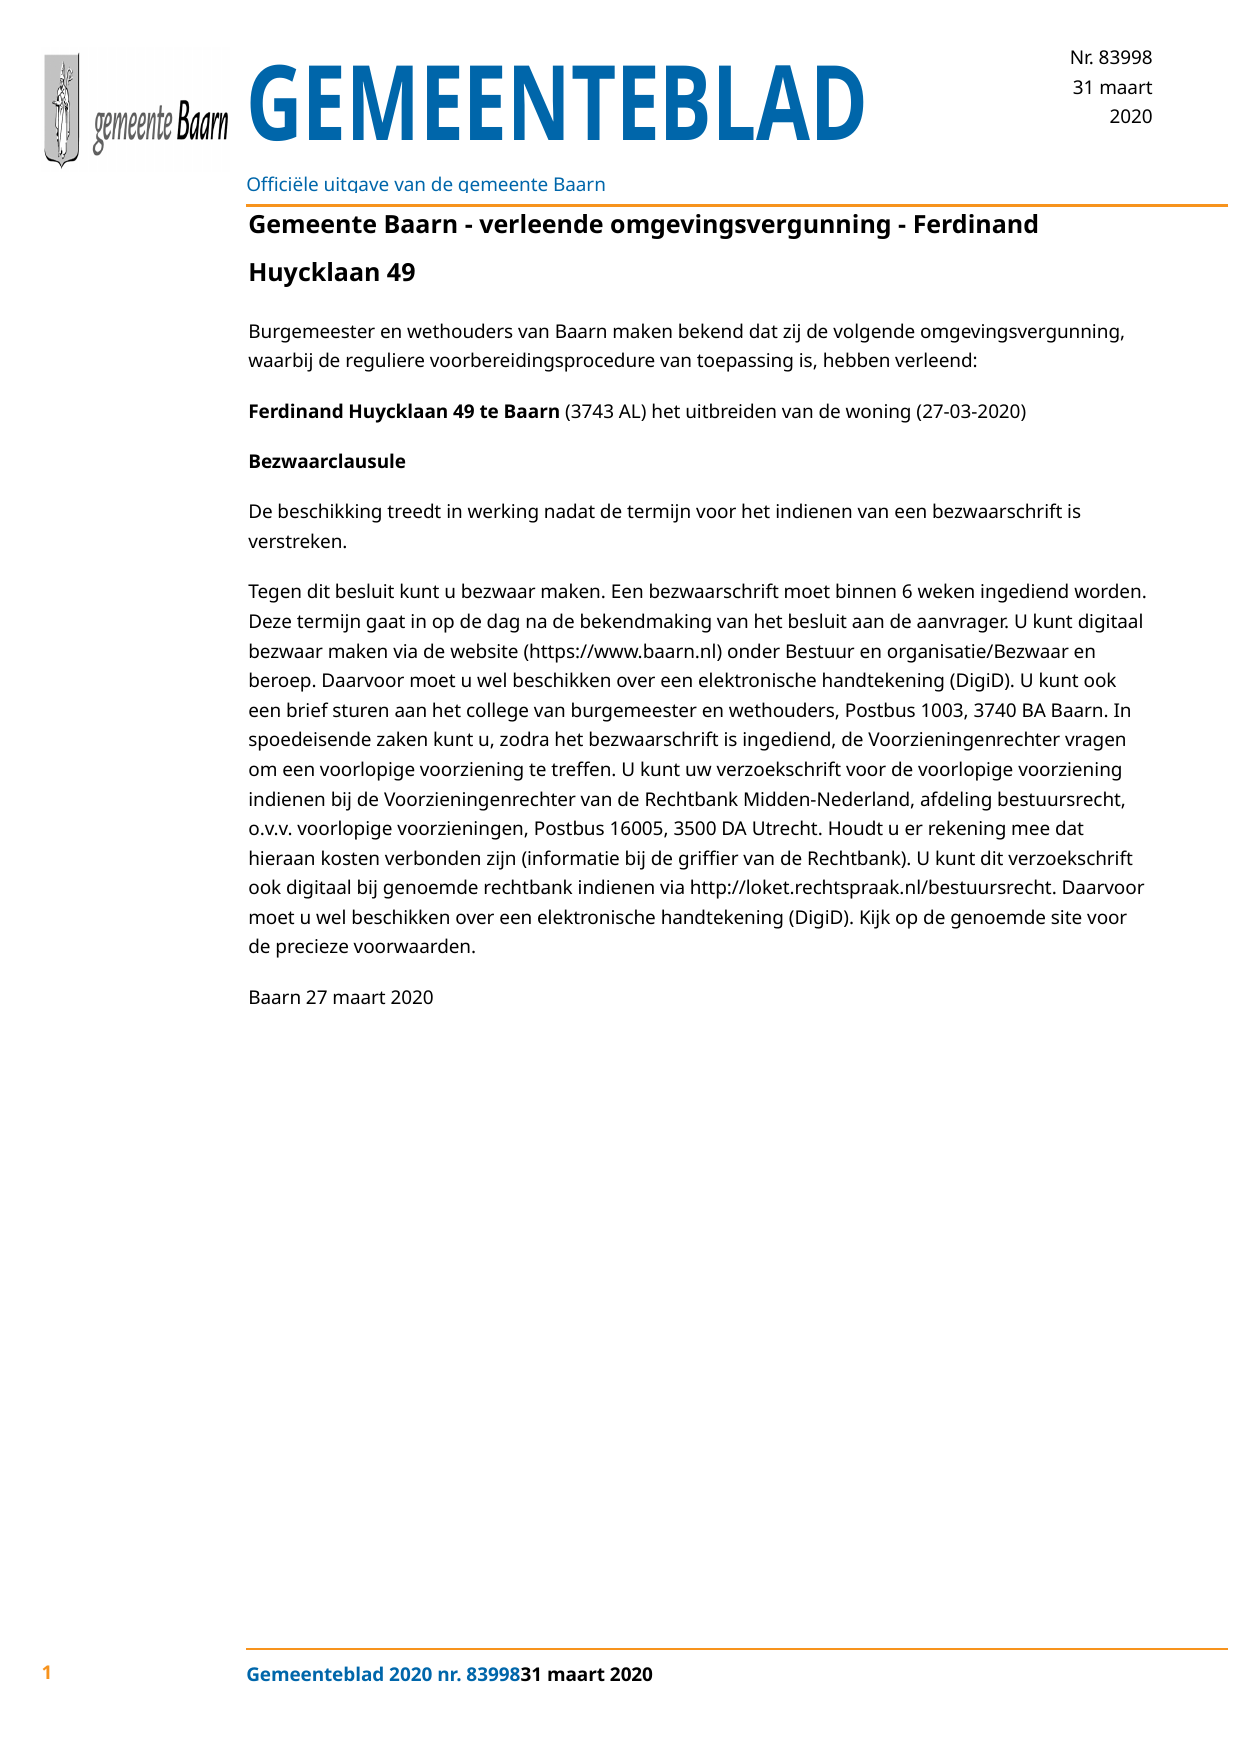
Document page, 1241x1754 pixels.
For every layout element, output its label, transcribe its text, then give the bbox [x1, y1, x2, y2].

picture [41, 47, 231, 172]
text Baarn 27 maart 2020 [248, 984, 1152, 1010]
text Ferdinand Huycklaan 49 te Baarn (3743 AL) het uitbreiden van de woning (27-03-2020) [248, 398, 1152, 424]
text Burgemeester en wethouders van Baarn maken bekend dat zij de volgende omgevingsvergunning, waarbij de reguliere voorbereidingsprocedure van toepassing is, hebben verleend: [248, 318, 1152, 373]
text Gemeente Baarn - verleende omgevingsvergunning - Ferdinand Huycklaan 49 [248, 207, 1152, 288]
text Tegen dit besluit kunt u bezwaar maken. Een bezwaarschrift moet binnen 6 weken ingediend worden. Deze termijn gaat in op de dag na de bekendmaking van het besluit aan de aanvrager. U kunt digitaal bezwaar maken via de website (https://www.baarn.nl) onder Bestuur en organisatie/Bezwaar en beroep. Daarvoor moet u wel beschikken over een elektronische handtekening (DigiD). U kunt ook een brief sturen aan het college van burgemeester en wethouders, Postbus 1003, 3740 BA Baarn. In spoedeisende zaken kunt u, zodra het bezwaarschrift is ingediend, de Voorzieningenrechter vragen om een voorlopige voorziening te treffen. U kunt uw verzoekschrift voor de voorlopige voorziening indienen bij de Voorzieningenrechter van de Rechtbank Midden-Nederland, afdeling bestuursrecht, o.v.v. voorlopige voorzieningen, Postbus 16005, 3500 DA Utrecht. Houdt u er rekening mee dat hieraan kosten verbonden zijn (informatie bij de griffier van de Rechtbank). U kunt dit verzoekschrift ook digitaal bij genoemde rechtbank indienen via http://loket.rechtspraak.nl/bestuursrecht. Daarvoor moet u wel beschikken over een elektronische handtekening (DigiD). Kijk op de genoemde site voor de precieze voorwaarden. [248, 579, 1152, 959]
text Bezwaarclausule [248, 448, 1152, 474]
text De beschikking treedt in werking nadat de termijn voor het indienen van een bezwaarschrift is verstreken. [248, 499, 1152, 554]
